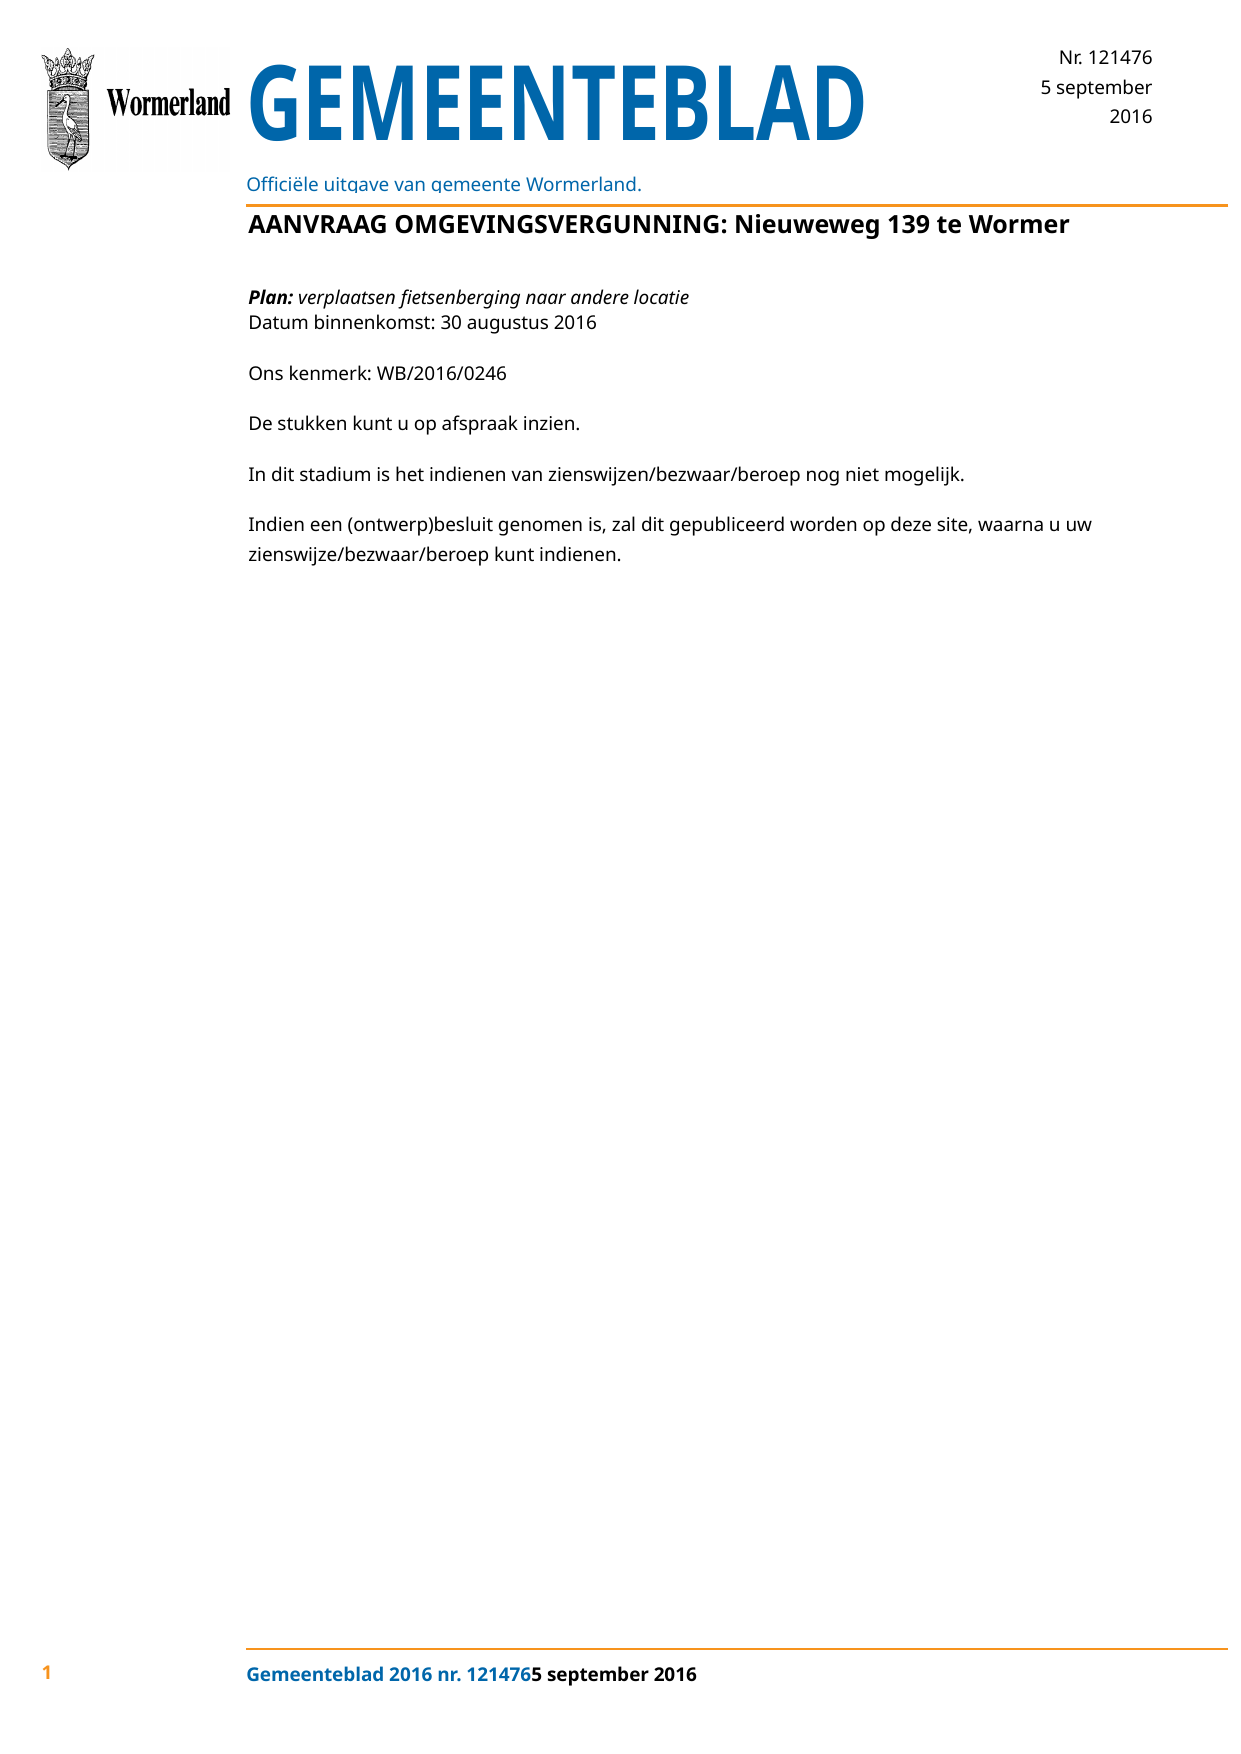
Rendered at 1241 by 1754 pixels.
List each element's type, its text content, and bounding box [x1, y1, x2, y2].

text AANVRAAG OMGEVINGSVERGUNNING: Nieuweweg 139 te Wormer [248, 207, 1152, 241]
text In dit stadium is het indienen van zienswijzen/bezwaar/beroep nog niet mogelijk. [248, 461, 1152, 487]
text Indien een (ontwerp)besluit genomen is, zal dit gepubliceerd worden op deze site, waarna u uw zienswijze/bezwaar/beroep kunt indienen. [248, 511, 1152, 567]
text Ons kenmerk: WB/2016/0246 [248, 360, 1152, 386]
picture [41, 47, 231, 172]
text De stukken kunt u op afspraak inzien. [248, 410, 1152, 436]
text Plan: verplaatsen fietsenberging naar andere locatie [248, 284, 1152, 309]
text Datum binnenkomst: 30 augustus 2016 [248, 309, 1152, 335]
